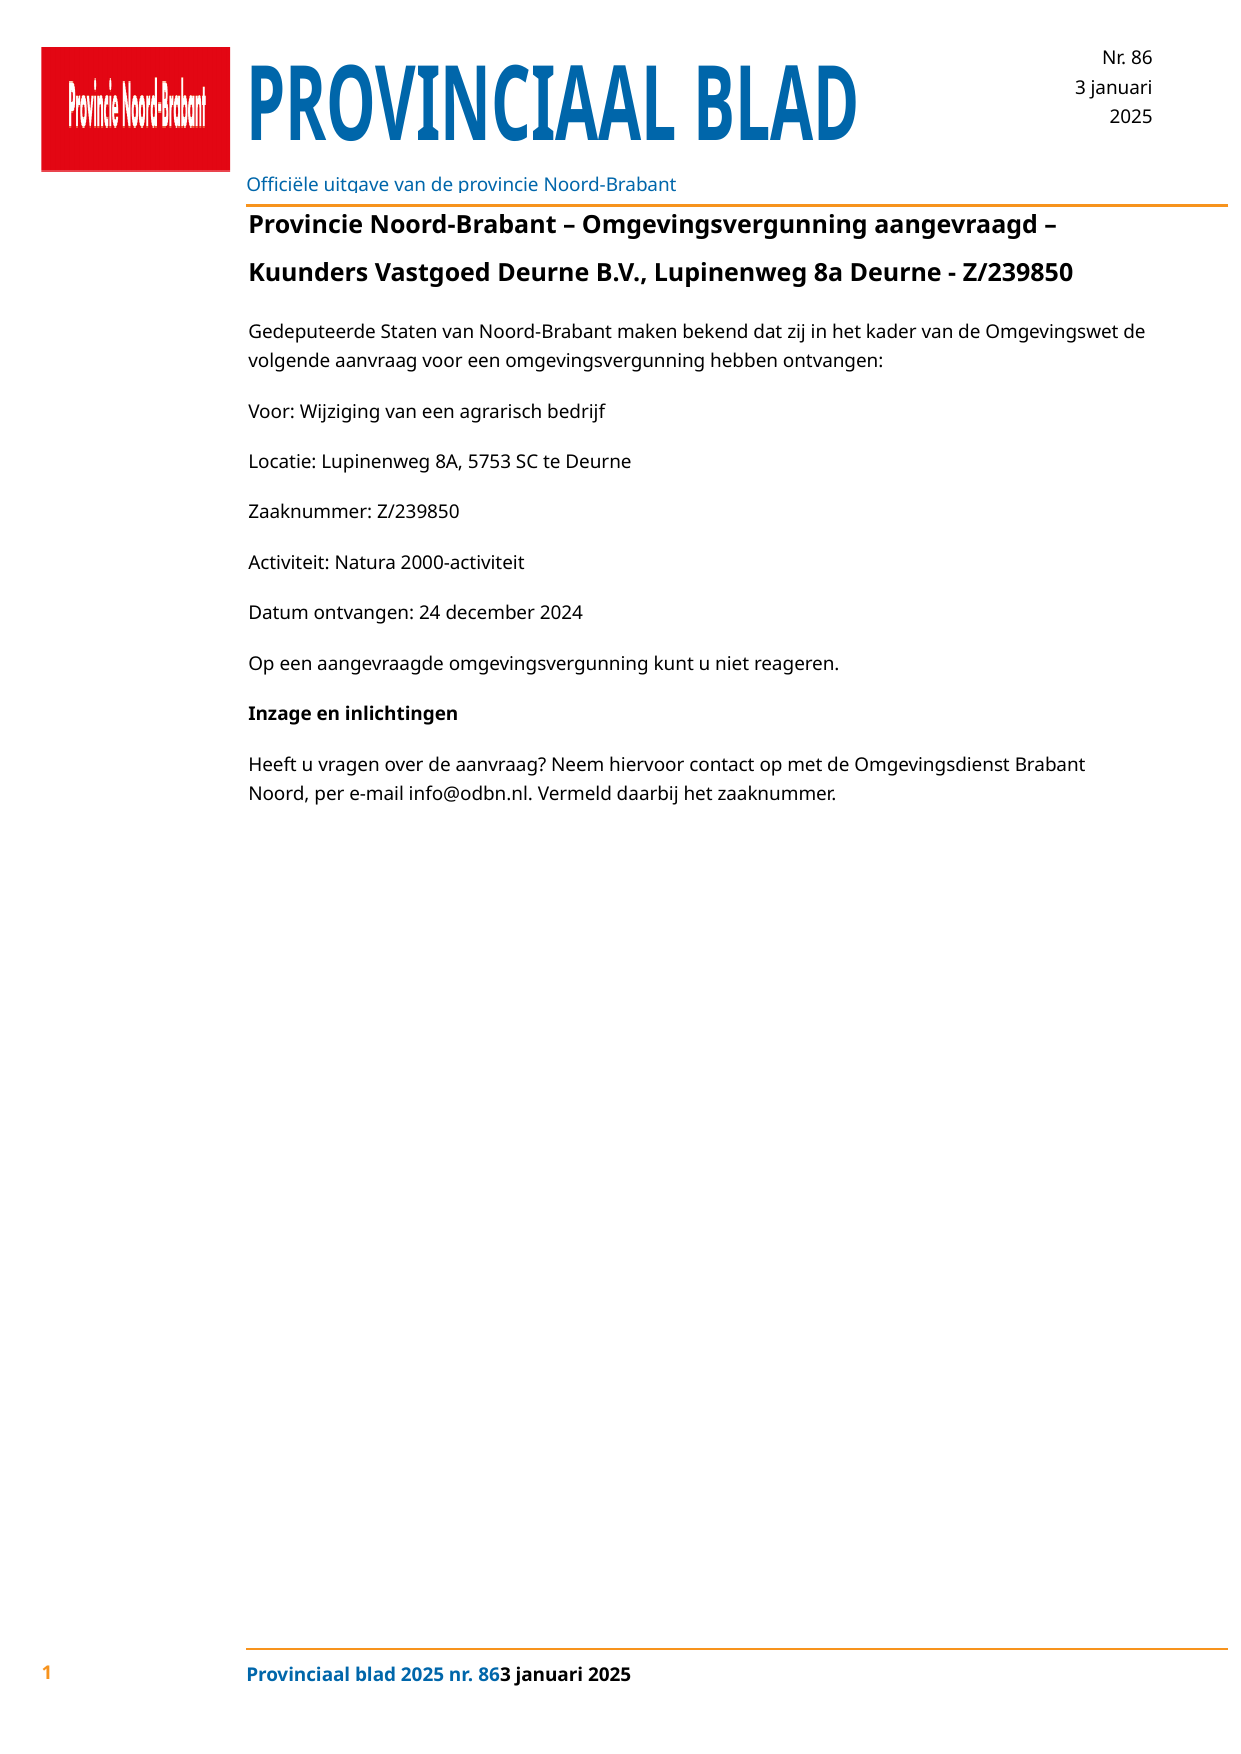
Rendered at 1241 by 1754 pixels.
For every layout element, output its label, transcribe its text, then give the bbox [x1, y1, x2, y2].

text Voor: Wijziging van een agrarisch bedrijf [248, 398, 1152, 424]
text Datum ontvangen: 24 december 2024 [248, 599, 1152, 625]
text Locatie: Lupinenweg 8A, 5753 SC te Deurne [248, 448, 1152, 474]
text Gedeputeerde Staten van Noord-Brabant maken bekend dat zij in het kader van de Omgevingswet de volgende aanvraag voor een omgevingsvergunning hebben ontvangen: [248, 318, 1152, 373]
text Activiteit: Natura 2000-activiteit [248, 549, 1152, 575]
text Provincie Noord-Brabant – Omgevingsvergunning aangevraagd – Kuunders Vastgoed Deurne B.V., Lupinenweg 8a Deurne - Z/239850 [248, 207, 1152, 288]
text Op een aangevraagde omgevingsvergunning kunt u niet reageren. [248, 650, 1152, 676]
text Heeft u vragen over de aanvraag? Neem hiervoor contact op met de Omgevingsdienst Brabant Noord, per e-mail info@odbn.nl. Vermeld daarbij het zaaknummer. [248, 751, 1152, 806]
picture [41, 47, 231, 172]
text Zaaknummer: Z/239850 [248, 499, 1152, 524]
text Inzage en inlichtingen [248, 700, 1152, 726]
